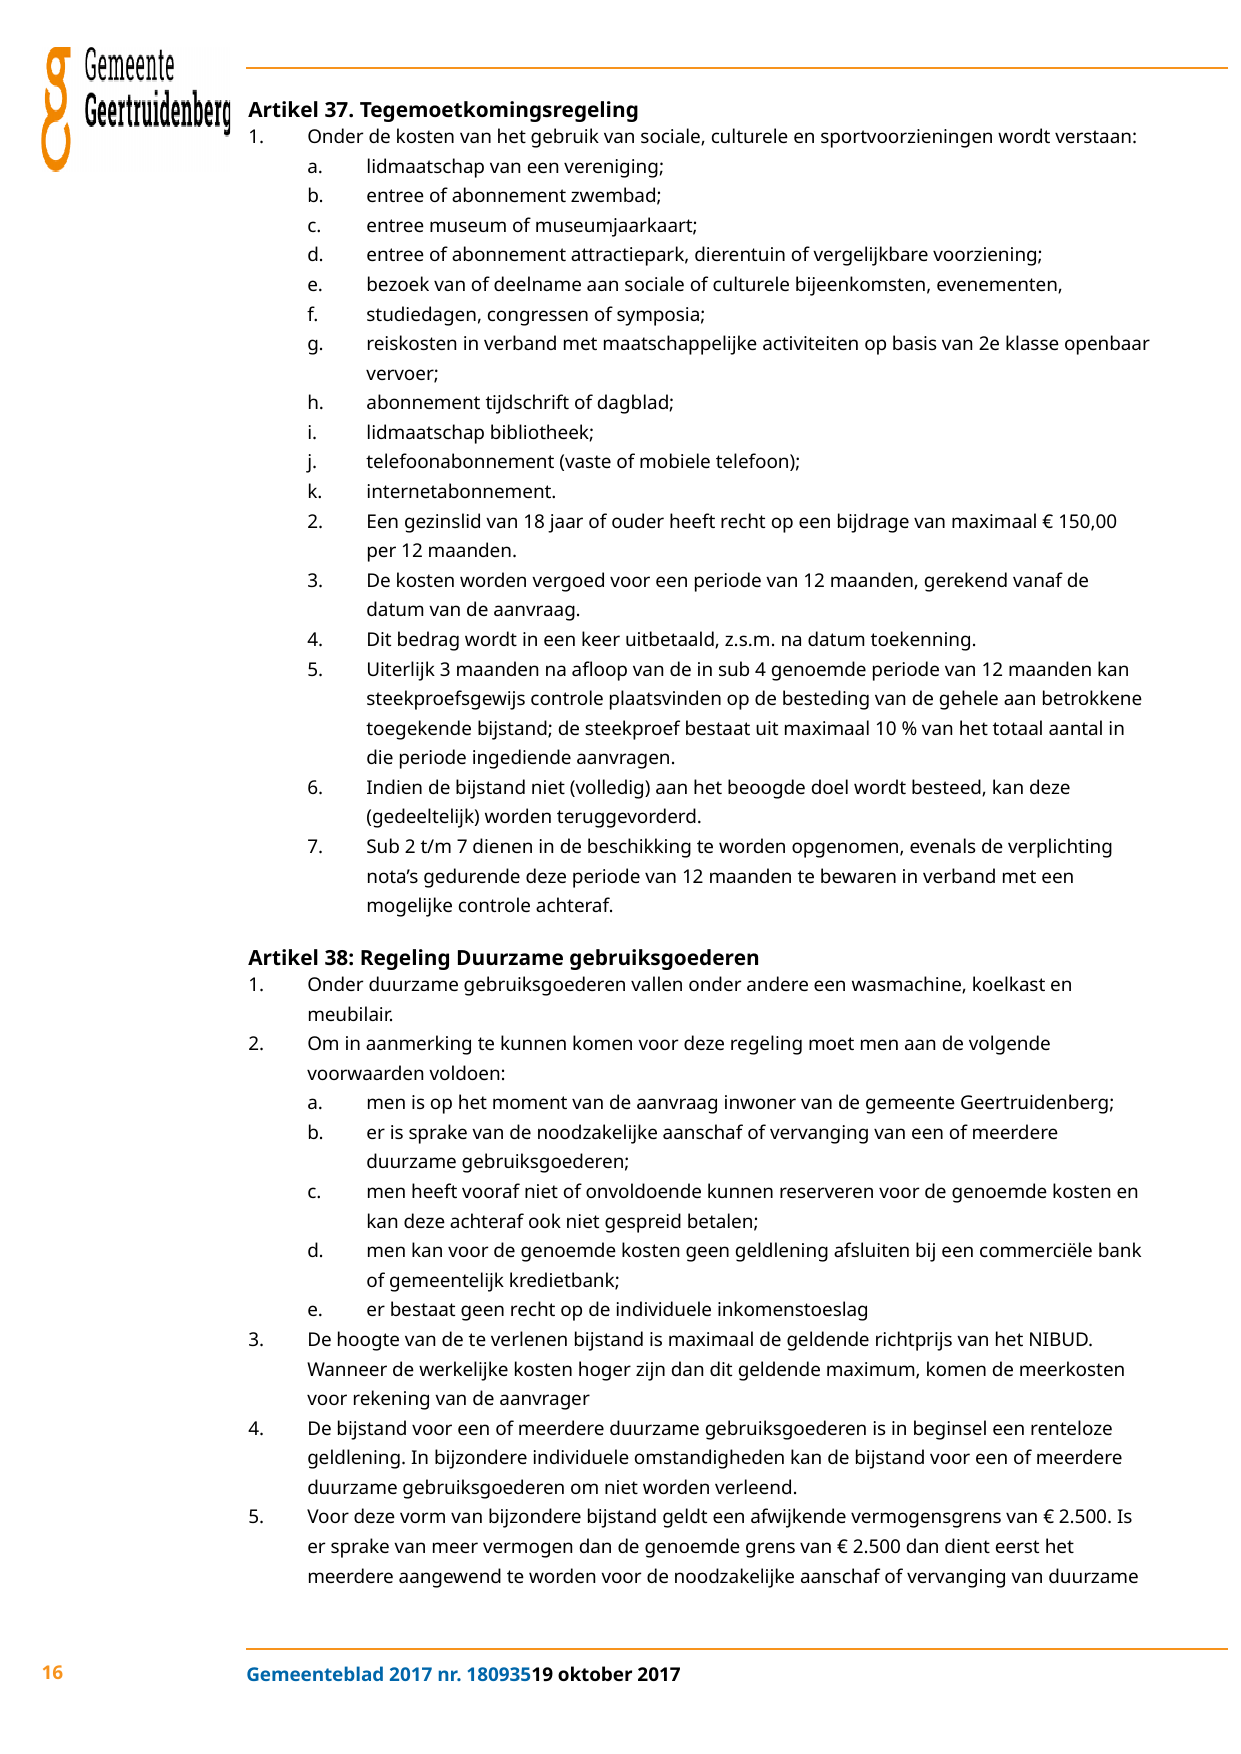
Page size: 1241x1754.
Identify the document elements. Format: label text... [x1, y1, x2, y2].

list Om in aanmerking te kunnen komen voor deze regeling moet men aan de volgende voorwaarden voldoen: [248, 1030, 1152, 1086]
list Indien de bijstand niet (volledig) aan het beoogde doel wordt besteed, kan deze (gedeeltelijk) worden teruggevorderd. [307, 774, 1152, 829]
list Voor deze vorm van bijzondere bijstand geldt een afwijkende vermogensgrens van € 2.500. Is er sprake van meer vermogen dan de genoemde grens van € 2.500 dan dient eerst het meerdere aangewend te worden voor de noodzakelijke aanschaf of vervanging van duurzame [248, 1504, 1152, 1589]
picture [41, 47, 231, 172]
list Onder duurzame gebruiksgoederen vallen onder andere een wasmachine, koelkast en meubilair. [248, 971, 1152, 1027]
list De bijstand voor een of meerdere duurzame gebruiksgoederen is in beginsel een renteloze geldlening. In bijzondere individuele omstandigheden kan de bijstand voor een of meerdere duurzame gebruiksgoederen om niet worden verleend. [248, 1415, 1152, 1500]
list entree museum of museumjaarkaart; [307, 212, 1152, 238]
list entree of abonnement zwembad; [307, 182, 1152, 208]
list De hoogte van de te verlenen bijstand is maximaal de geldende richtprijs van het NIBUD. Wanneer de werkelijke kosten hoger zijn dan dit geldende maximum, komen de meerkosten voor rekening van de aanvrager [248, 1326, 1152, 1411]
list men kan voor de genoemde kosten geen geldlening afsluiten bij een commerciële bank of gemeentelijk kredietbank; [307, 1237, 1152, 1293]
list Een gezinslid van 18 jaar of ouder heeft recht op een bijdrage van maximaal € 150,00 per 12 maanden. [307, 508, 1152, 563]
list Dit bedrag wordt in een keer uitbetaald, z.s.m. na datum toekenning. [307, 626, 1152, 652]
list entree of abonnement attractiepark, dierentuin of vergelijkbare voorziening; [307, 242, 1152, 267]
list Onder de kosten van het gebruik van sociale, culturele en sportvoorzieningen wordt verstaan: [248, 123, 1152, 149]
list Sub 2 t/m 7 dienen in de beschikking te worden opgenomen, evenals de verplichting nota’s gedurende deze periode van 12 maanden te bewaren in verband met een mogelijke controle achteraf. [307, 833, 1152, 918]
list studiedagen, congressen of symposia; [307, 301, 1152, 326]
text Artikel 37. Tegemoetkomingsregeling [248, 95, 1152, 123]
list internetabonnement. [307, 478, 1152, 504]
list telefoonabonnement (vaste of mobiele telefoon); [307, 449, 1152, 474]
list men heeft vooraf niet of onvoldoende kunnen reserveren voor de genoemde kosten en kan deze achteraf ook niet gespreid betalen; [307, 1178, 1152, 1234]
list er is sprake van de noodzakelijke aanschaf of vervanging van een of meerdere duurzame gebruiksgoederen; [307, 1119, 1152, 1174]
list lidmaatschap van een vereniging; [307, 153, 1152, 178]
list reiskosten in verband met maatschappelijke activiteiten op basis van 2e klasse openbaar vervoer; [307, 330, 1152, 386]
list abonnement tijdschrift of dagblad; [307, 389, 1152, 415]
list men is op het moment van de aanvraag inwoner van de gemeente Geertruidenberg; [307, 1089, 1152, 1115]
list lidmaatschap bibliotheek; [307, 419, 1152, 445]
list De kosten worden vergoed voor een periode van 12 maanden, gerekend vanaf de datum van de aanvraag. [307, 567, 1152, 622]
list bezoek van of deelname aan sociale of culturele bijeenkomsten, evenementen, [307, 271, 1152, 297]
list Uiterlijk 3 maanden na afloop van de in sub 4 genoemde periode van 12 maanden kan steekproefsgewijs controle plaatsvinden op de besteding van de gehele aan betrokkene toegekende bijstand; de steekproef bestaat uit maximaal 10 % van het totaal aantal in die periode ingediende aanvragen. [307, 656, 1152, 770]
list er bestaat geen recht op de individuele inkomenstoeslag [307, 1297, 1152, 1322]
text Artikel 38: Regeling Duurzame gebruiksgoederen [248, 943, 1152, 971]
